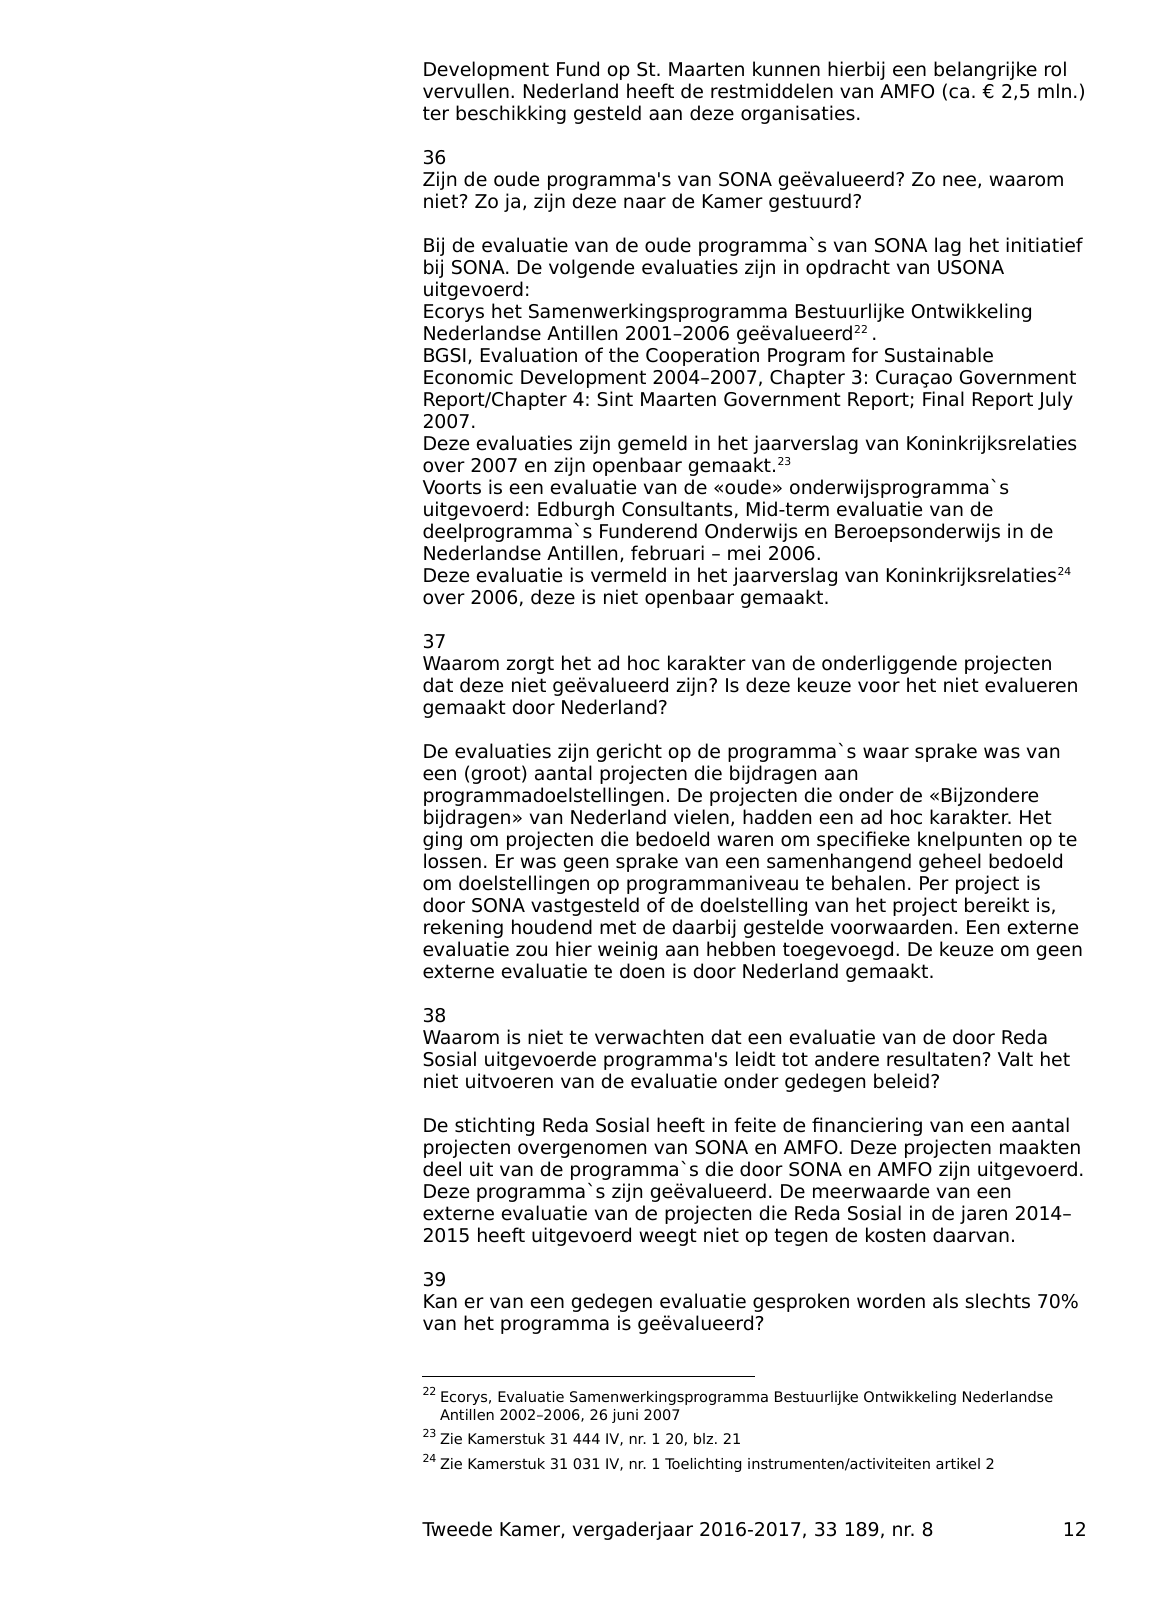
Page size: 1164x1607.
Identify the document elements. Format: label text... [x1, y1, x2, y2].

text Deze evaluatie is vermeld in het jaarverslag van Koninkrijksrelaties over 2006, deze is niet openbaar gemaakt. [422, 565, 1087, 609]
text Bij de evaluatie van de oude programma`s van SONA lag het initiatief bij SONA. De volgende evaluaties zijn in opdracht van USONA uitgevoerd: [422, 235, 1087, 301]
text Voorts is een evaluatie van de «oude» onderwijsprogramma`s uitgevoerd: Edburgh Consultants, Mid-term evaluatie van de deelprogramma`s Funderend Onderwijs en Beroepsonderwijs in de Nederlandse Antillen, februari – mei 2006. [422, 477, 1087, 565]
text Ecorys, Evaluatie Samenwerkingsprogramma Bestuurlijke Ontwikkeling Nederlandse Antillen 2002–2006, 26 juni 2007 [422, 1385, 1087, 1424]
text Zie Kamerstuk 31 444 IV, nr. 1 20, blz. 21 [422, 1427, 1087, 1449]
text 37 [422, 631, 1087, 653]
text Waarom zorgt het ad hoc karakter van de onderliggende projecten dat deze niet geëvalueerd zijn? Is deze keuze voor het niet evalueren gemaakt door Nederland? [422, 653, 1087, 719]
text Development Fund op St. Maarten kunnen hierbij een belangrijke rol vervullen. Nederland heeft de restmiddelen van AMFO (ca. € 2,5 mln.) ter beschikking gesteld aan deze organisaties. [422, 59, 1087, 125]
text Kan er van een gedegen evaluatie gesproken worden als slechts 70% van het programma is geëvalueerd? [422, 1291, 1087, 1335]
text Zie Kamerstuk 31 031 IV, nr. 1 Toelichting instrumenten/activiteiten artikel 2 [422, 1452, 1087, 1474]
text Deze evaluaties zijn gemeld in het jaarverslag van Koninkrijksrelaties over 2007 en zijn openbaar gemaakt. [422, 433, 1087, 477]
text Zijn de oude programma's van SONA geëvalueerd? Zo nee, waarom niet? Zo ja, zijn deze naar de Kamer gestuurd? [422, 169, 1087, 213]
text BGSI, Evaluation of the Cooperation Program for Sustainable Economic Development 2004–2007, Chapter 3: Curaçao Government Report/Chapter 4: Sint Maarten Government Report; Final Report July 2007. [422, 345, 1087, 433]
text 38 [422, 1005, 1087, 1027]
text Ecorys het Samenwerkingsprogramma Bestuurlijke Ontwikkeling Nederlandse Antillen 2001–2006 geëvalueerd. [422, 301, 1087, 345]
text 36 [422, 147, 1087, 169]
text De evaluaties zijn gericht op de programma`s waar sprake was van een (groot) aantal projecten die bijdragen aan programmadoelstellingen. De projecten die onder de «Bijzondere bijdragen» van Nederland vielen, hadden een ad hoc karakter. Het ging om projecten die bedoeld waren om specifieke knelpunten op te lossen. Er was geen sprake van een samenhangend geheel bedoeld om doelstellingen op programmaniveau te behalen. Per project is door SONA vastgesteld of de doelstelling van het project bereikt is, rekening houdend met de daarbij gestelde voorwaarden. Een externe evaluatie zou hier weinig aan hebben toegevoegd. De keuze om geen externe evaluatie te doen is door Nederland gemaakt. [422, 741, 1087, 983]
text 39 [422, 1269, 1087, 1291]
text De stichting Reda Sosial heeft in feite de financiering van een aantal projecten overgenomen van SONA en AMFO. Deze projecten maakten deel uit van de programma`s die door SONA en AMFO zijn uitgevoerd. Deze programma`s zijn geëvalueerd. De meerwaarde van een externe evaluatie van de projecten die Reda Sosial in de jaren 2014–2015 heeft uitgevoerd weegt niet op tegen de kosten daarvan. [422, 1115, 1087, 1247]
text Waarom is niet te verwachten dat een evaluatie van de door Reda Sosial uitgevoerde programma's leidt tot andere resultaten? Valt het niet uitvoeren van de evaluatie onder gedegen beleid? [422, 1027, 1087, 1093]
